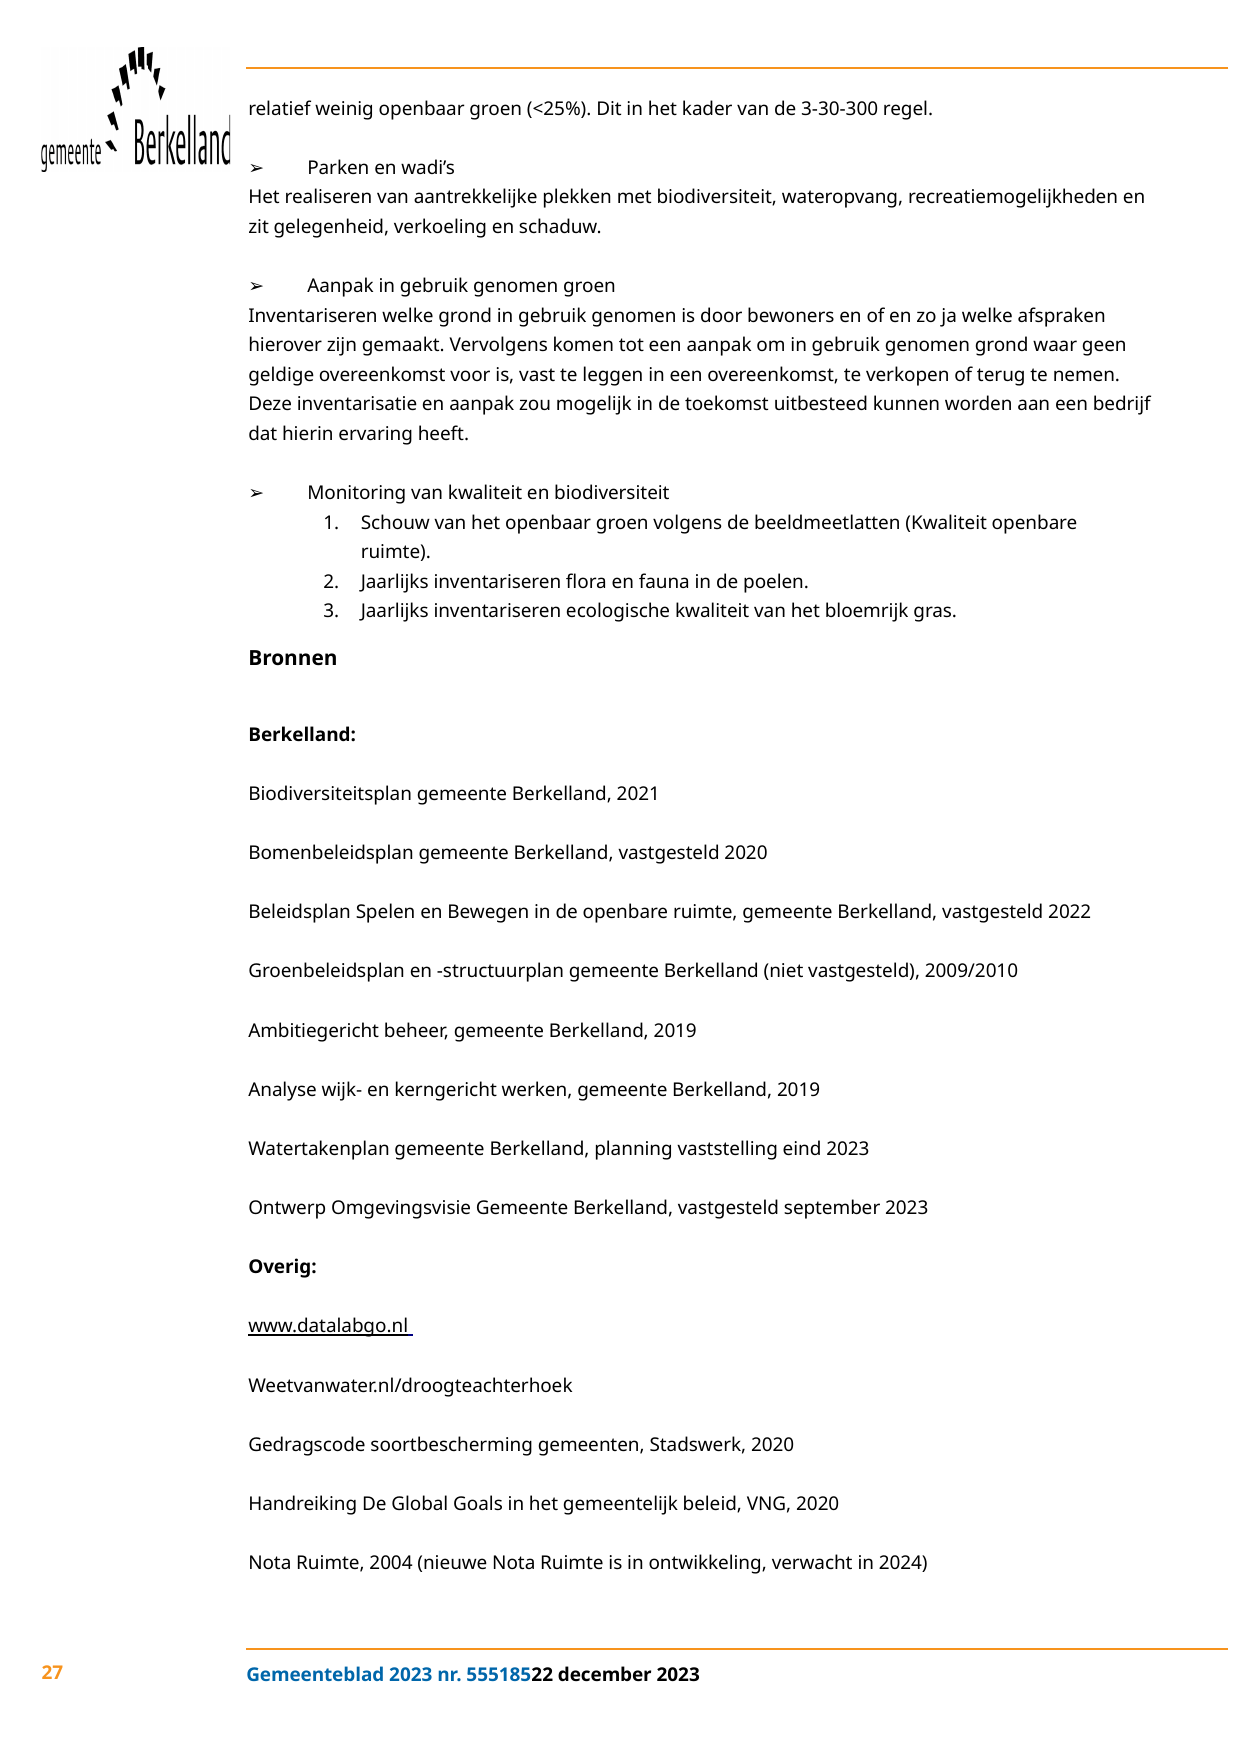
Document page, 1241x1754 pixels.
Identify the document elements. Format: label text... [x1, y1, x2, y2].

text Ontwerp Omgevingsvisie Gemeente Berkelland, vastgesteld september 2023 [248, 1194, 1152, 1220]
list Parken en wadi’s [248, 154, 1152, 180]
list Monitoring van kwaliteit en biodiversiteit [248, 479, 1152, 505]
text Handreiking De Global Goals in het gemeentelijk beleid, VNG, 2020 [248, 1490, 1152, 1516]
list Jaarlijks inventariseren ecologische kwaliteit van het bloemrijk gras. [323, 598, 1152, 623]
text Overig: [248, 1253, 1152, 1279]
list Schouw van het openbaar groen volgens de beeldmeetlatten (Kwaliteit openbare ruimte). [323, 509, 1152, 564]
text Watertakenplan gemeente Berkelland, planning vaststelling eind 2023 [248, 1135, 1152, 1161]
text relatief weinig openbaar groen (<25%). Dit in het kader van de 3-30-300 regel. [248, 95, 1152, 121]
text Inventariseren welke grond in gebruik genomen is door bewoners en of en zo ja welke afspraken hierover zijn gemaakt. Vervolgens komen tot een aanpak om in gebruik genomen grond waar geen geldige overeenkomst voor is, vast te leggen in een overeenkomst, te verkopen of terug te nemen. Deze inventarisatie en aanpak zou mogelijk in de toekomst uitbesteed kunnen worden aan een bedrijf dat hierin ervaring heeft. [248, 302, 1152, 446]
text Ambitiegericht beheer, gemeente Berkelland, 2019 [248, 1017, 1152, 1043]
text Het realiseren van aantrekkelijke plekken met biodiversiteit, wateropvang, recreatiemogelijkheden en zit gelegenheid, verkoeling en schaduw. [248, 183, 1152, 239]
text Biodiversiteitsplan gemeente Berkelland, 2021 [248, 780, 1152, 806]
text Gedragscode soortbescherming gemeenten, Stadswerk, 2020 [248, 1431, 1152, 1457]
text Nota Ruimte, 2004 (nieuwe Nota Ruimte is in ontwikkeling, verwacht in 2024) [248, 1549, 1152, 1575]
text Bronnen [248, 643, 1152, 672]
list Jaarlijks inventariseren flora en fauna in de poelen. [323, 568, 1152, 594]
text Weetvanwater.nl/droogteachterhoek [248, 1372, 1152, 1398]
list Aanpak in gebruik genomen groen [248, 272, 1152, 298]
text Bomenbeleidsplan gemeente Berkelland, vastgesteld 2020 [248, 839, 1152, 865]
picture [41, 47, 231, 172]
text www.datalabgo.nl [248, 1313, 1152, 1338]
text Beleidsplan Spelen en Bewegen in de openbare ruimte, gemeente Berkelland, vastgesteld 2022 [248, 898, 1152, 924]
text Groenbeleidsplan en -structuurplan gemeente Berkelland (niet vastgesteld), 2009/2010 [248, 958, 1152, 983]
text Analyse wijk- en kerngericht werken, gemeente Berkelland, 2019 [248, 1076, 1152, 1102]
text Berkelland: [248, 721, 1152, 747]
